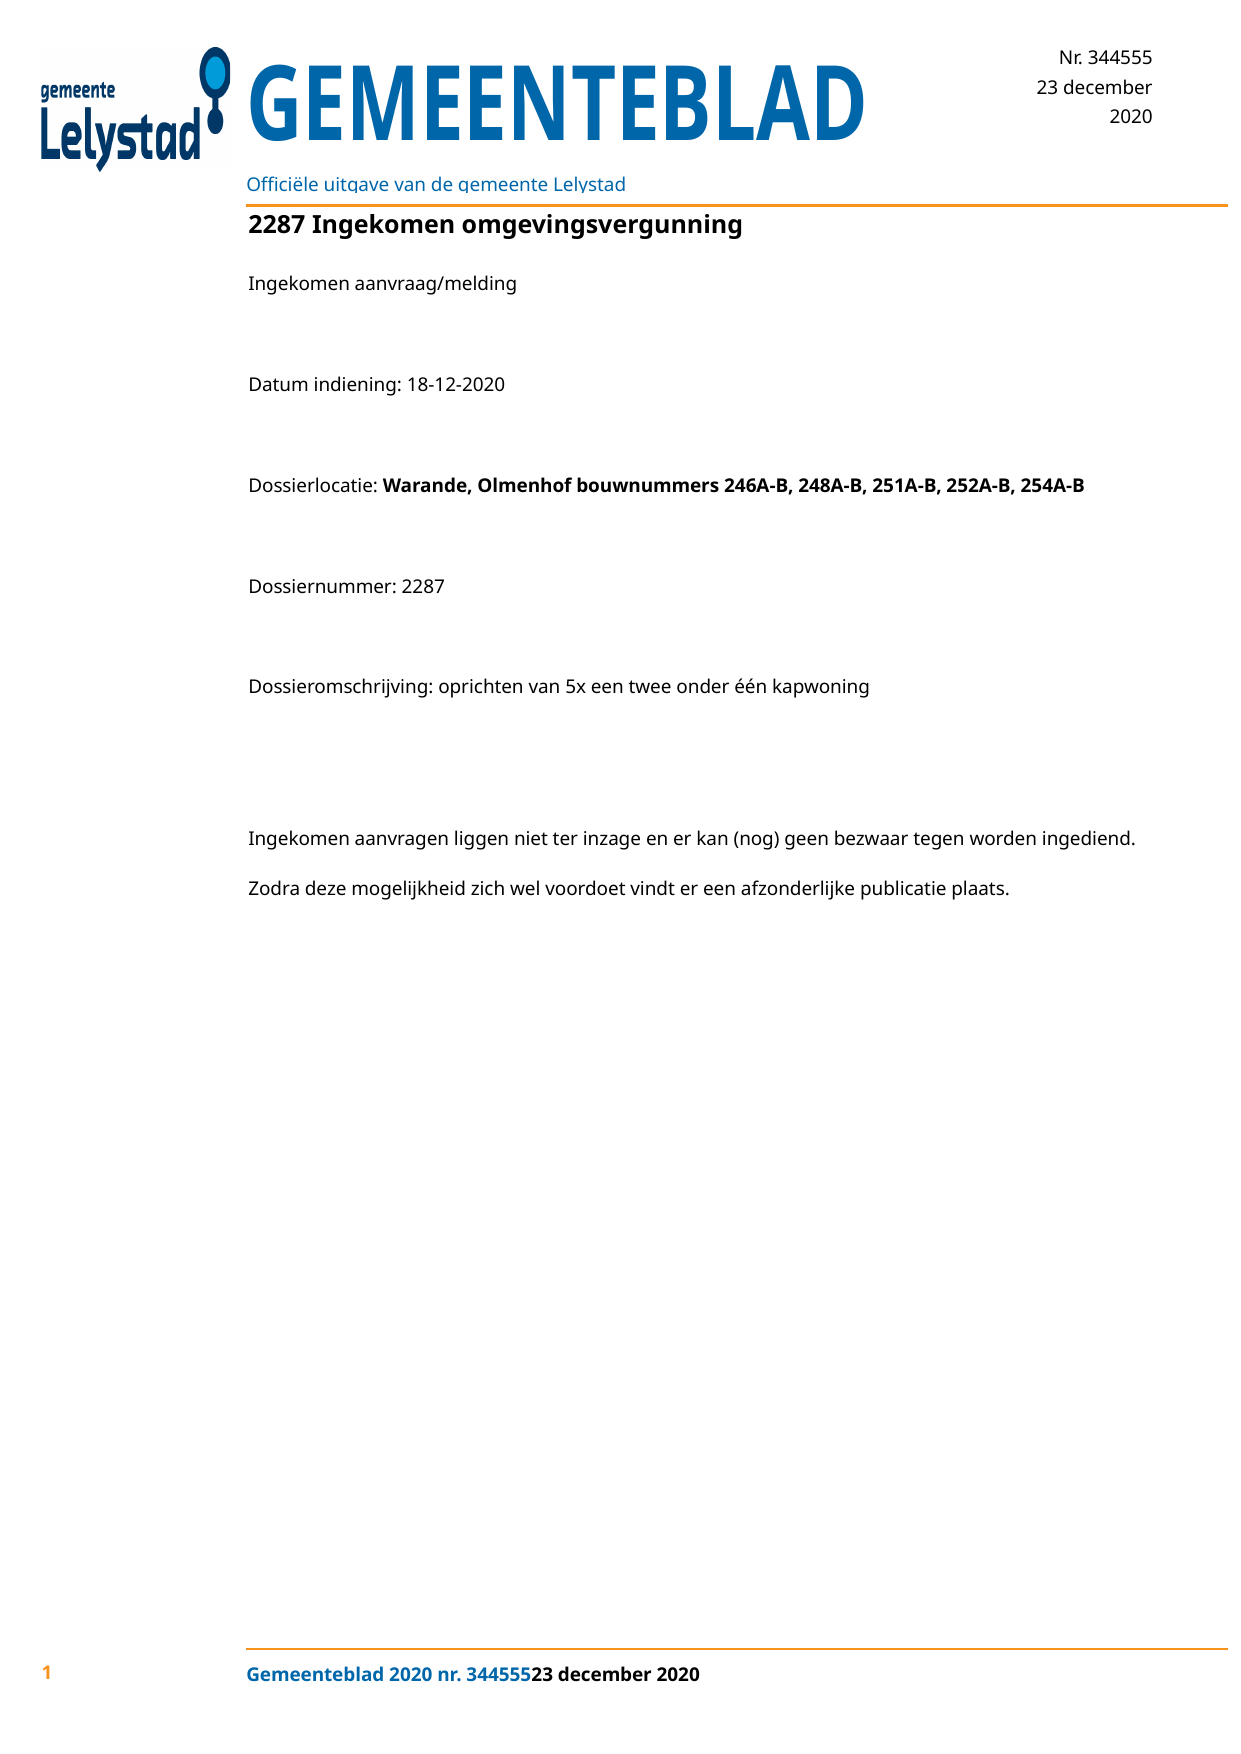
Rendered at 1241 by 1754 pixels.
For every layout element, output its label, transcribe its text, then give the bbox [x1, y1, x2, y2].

text Dossiernummer: 2287 [248, 573, 1152, 598]
text Datum indiening: 18-12-2020 [248, 371, 1152, 397]
text Dossieromschrijving: oprichten van 5x een twee onder één kapwoning [248, 674, 1152, 699]
picture [41, 47, 231, 172]
text 2287 Ingekomen omgevingsvergunning [248, 207, 1152, 241]
text Dossierlocatie: Warande, Olmenhof bouwnummers 246A-B, 248A-B, 251A-B, 252A-B, 254A-B [248, 472, 1152, 498]
text Ingekomen aanvragen liggen niet ter inzage en er kan (nog) geen bezwaar tegen worden ingediend. [248, 825, 1152, 851]
text Zodra deze mogelijkheid zich wel voordoet vindt er een afzonderlijke publicatie plaats. [248, 875, 1152, 901]
text Ingekomen aanvraag/melding [248, 270, 1152, 296]
